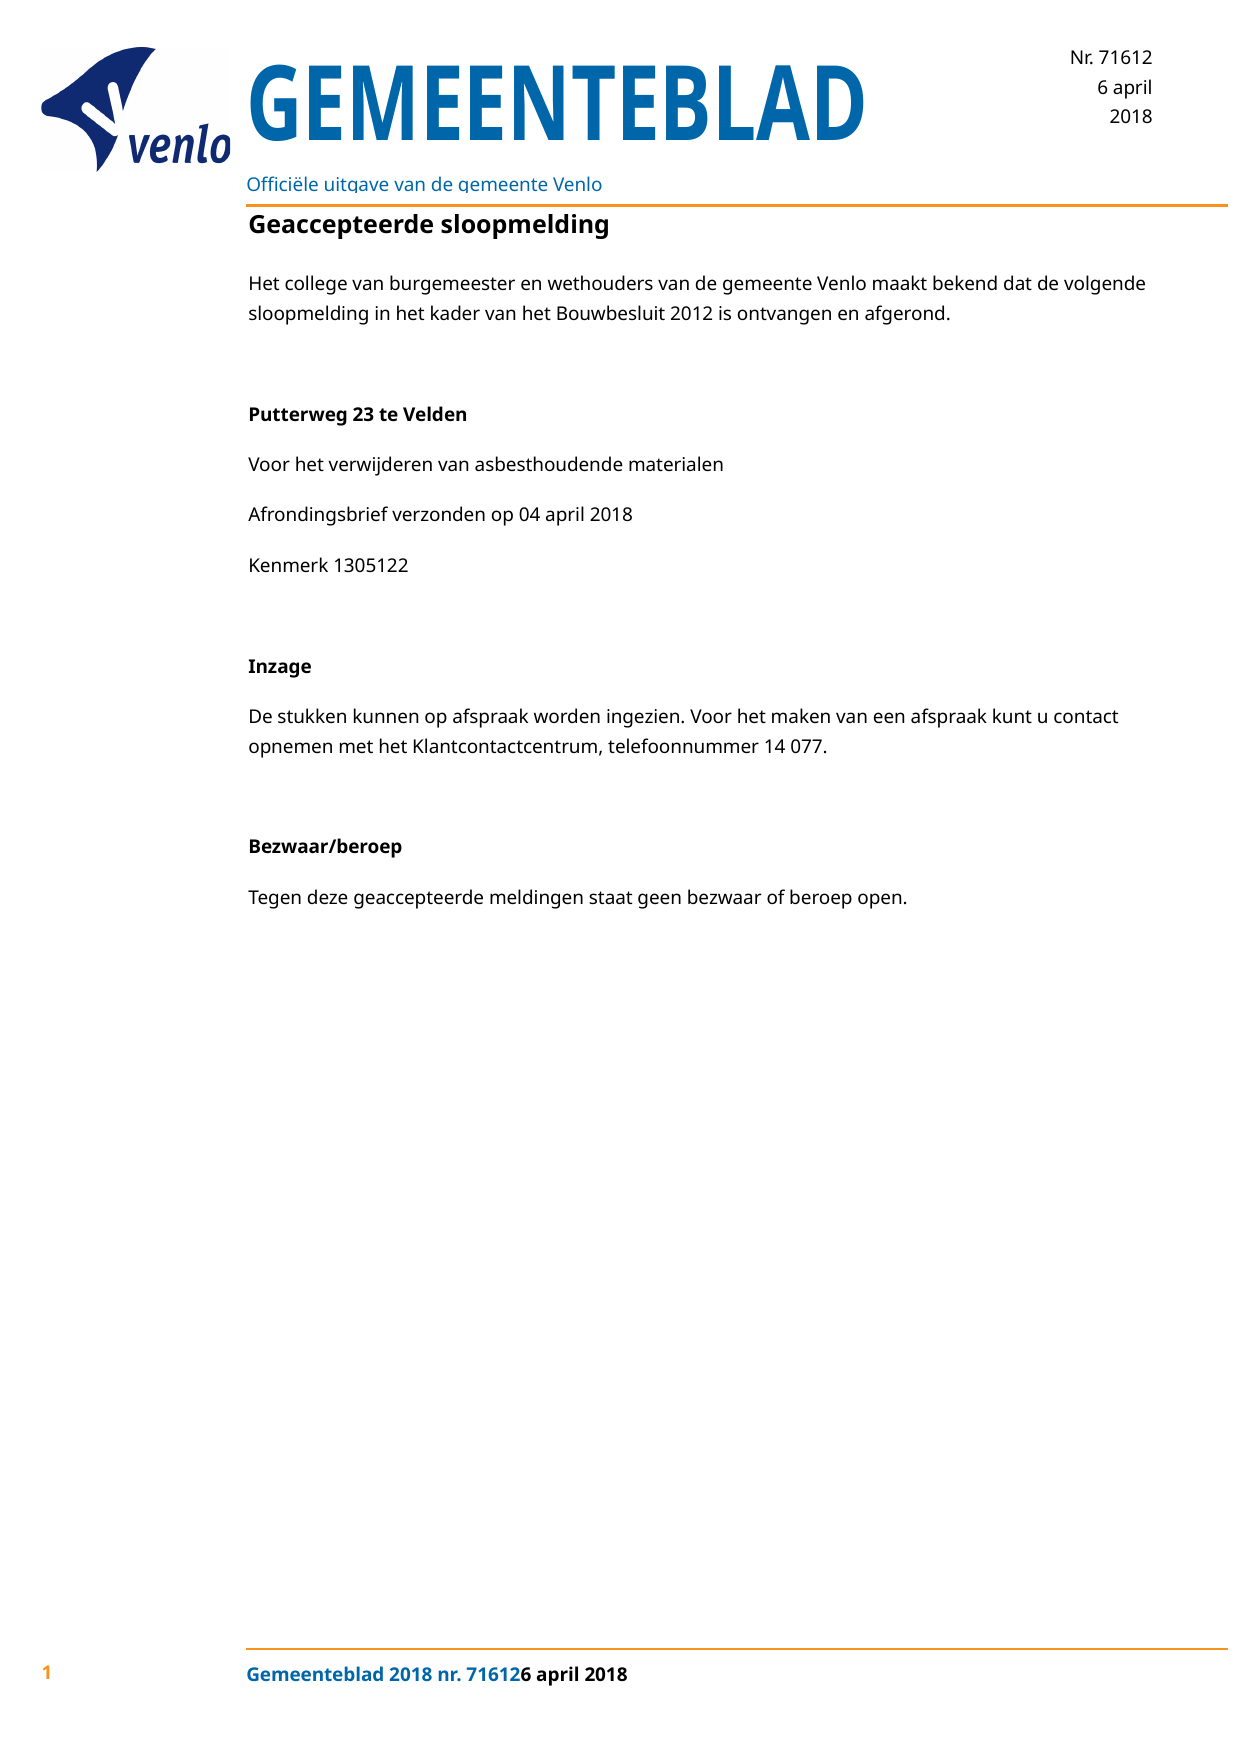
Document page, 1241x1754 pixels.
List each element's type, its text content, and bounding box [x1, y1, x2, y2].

text Afrondingsbrief verzonden op 04 april 2018 [248, 502, 1152, 527]
text Het college van burgemeester en wethouders van de gemeente Venlo maakt bekend dat de volgende sloopmelding in het kader van het Bouwbesluit 2012 is ontvangen en afgerond. [248, 270, 1152, 326]
text Voor het verwijderen van asbesthoudende materialen [248, 451, 1152, 477]
text De stukken kunnen op afspraak worden ingezien. Voor het maken van een afspraak kunt u contact opnemen met het Klantcontactcentrum, telefoonnummer 14 077. [248, 703, 1152, 758]
text Bezwaar/beroep [248, 834, 1152, 859]
text Inzage [248, 653, 1152, 678]
text Geaccepteerde sloopmelding [248, 207, 1152, 241]
text Tegen deze geaccepteerde meldingen staat geen bezwaar of beroep open. [248, 884, 1152, 910]
text Kenmerk 1305122 [248, 552, 1152, 578]
text Putterweg 23 te Velden [248, 401, 1152, 426]
picture [41, 47, 231, 172]
